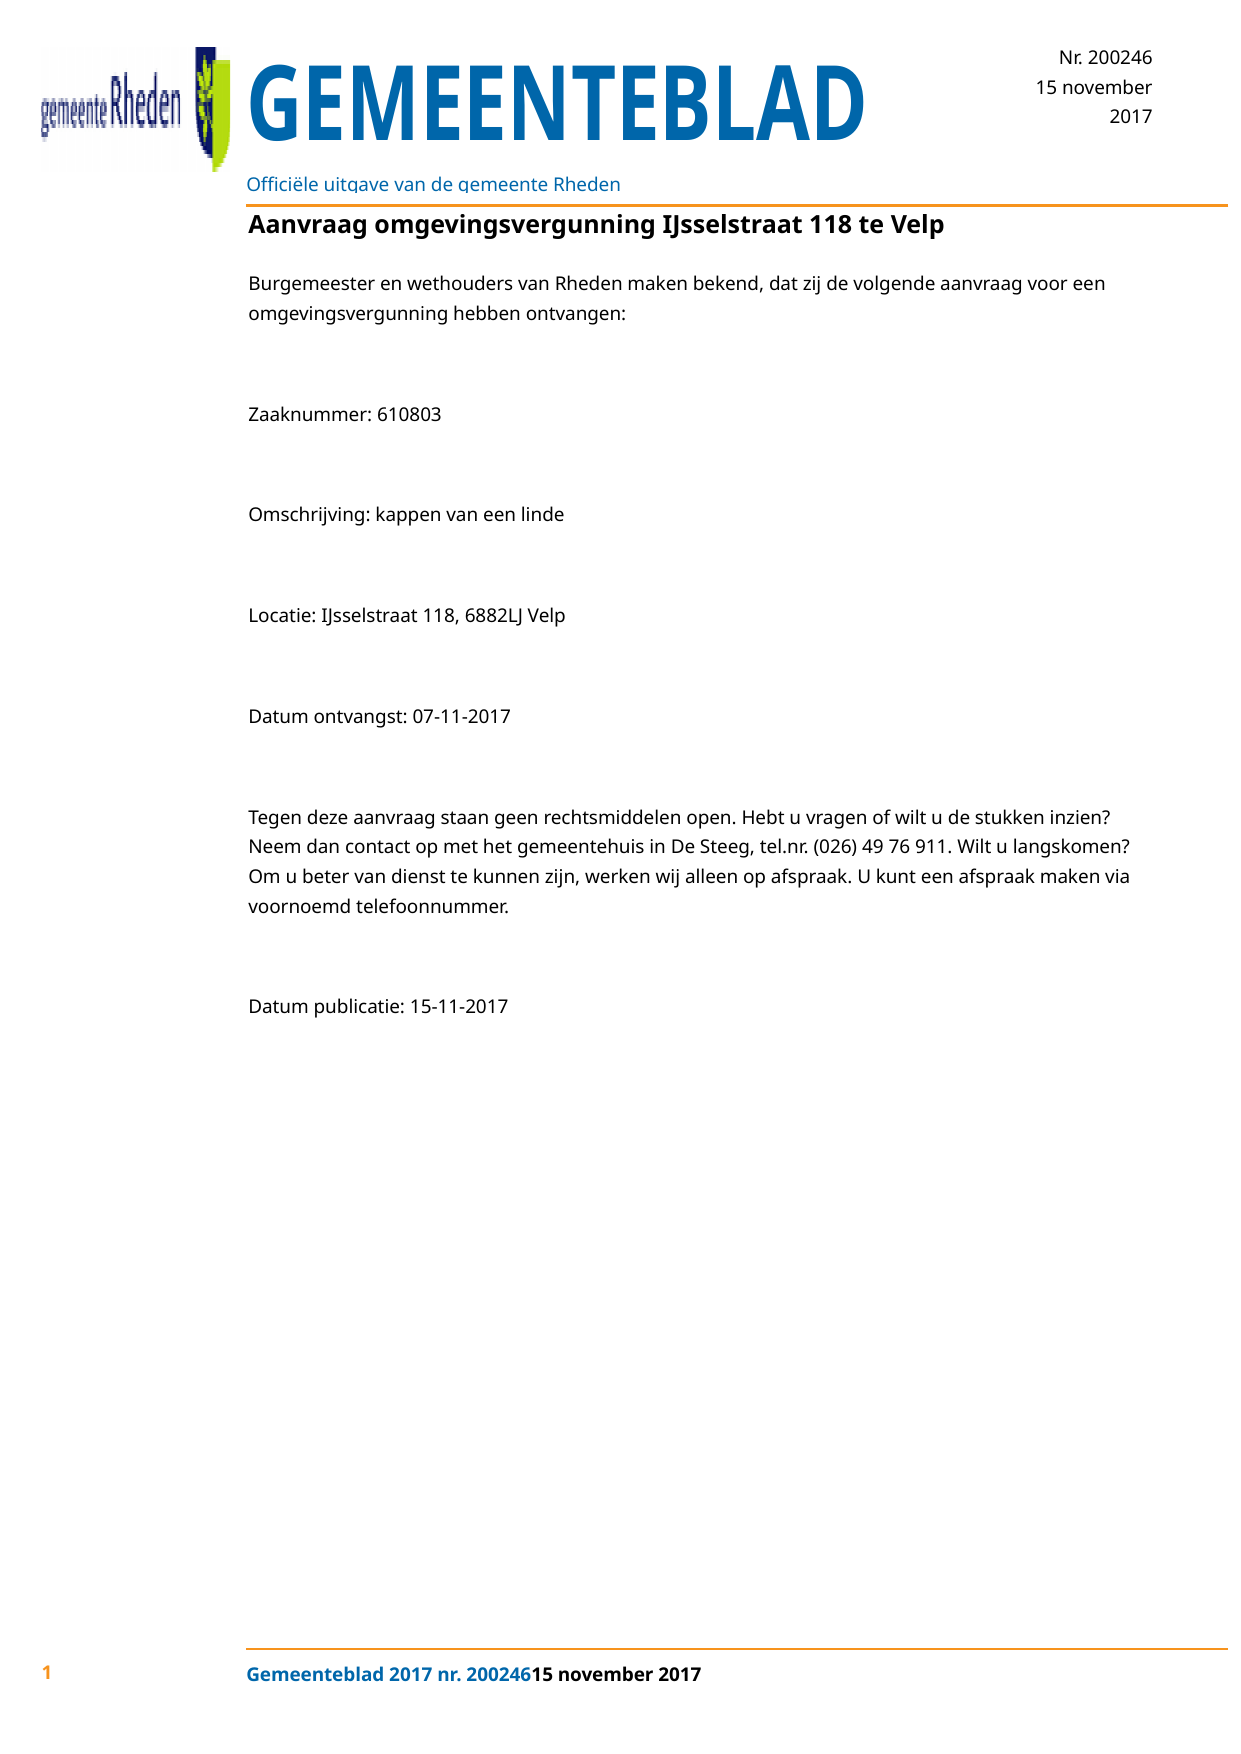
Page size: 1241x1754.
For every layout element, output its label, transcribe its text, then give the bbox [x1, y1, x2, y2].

text Tegen deze aanvraag staan geen rechtsmiddelen open. Hebt u vragen of wilt u de stukken inzien? Neem dan contact op met het gemeentehuis in De Steeg, tel.nr. (026) 49 76 911. Wilt u langskomen? Om u beter van dienst te kunnen zijn, werken wij alleen op afspraak. U kunt een afspraak maken via voornoemd telefoonnummer. [248, 804, 1152, 918]
text Omschrijving: kappen van een linde [248, 502, 1152, 527]
text Locatie: IJsselstraat 118, 6882LJ Velp [248, 602, 1152, 628]
picture [41, 47, 231, 172]
text Datum publicatie: 15-11-2017 [248, 994, 1152, 1019]
text Datum ontvangst: 07-11-2017 [248, 703, 1152, 729]
text Aanvraag omgevingsvergunning IJsselstraat 118 te Velp [248, 207, 1152, 241]
text Zaaknummer: 610803 [248, 401, 1152, 426]
text Burgemeester en wethouders van Rheden maken bekend, dat zij de volgende aanvraag voor een omgevingsvergunning hebben ontvangen: [248, 270, 1152, 326]
